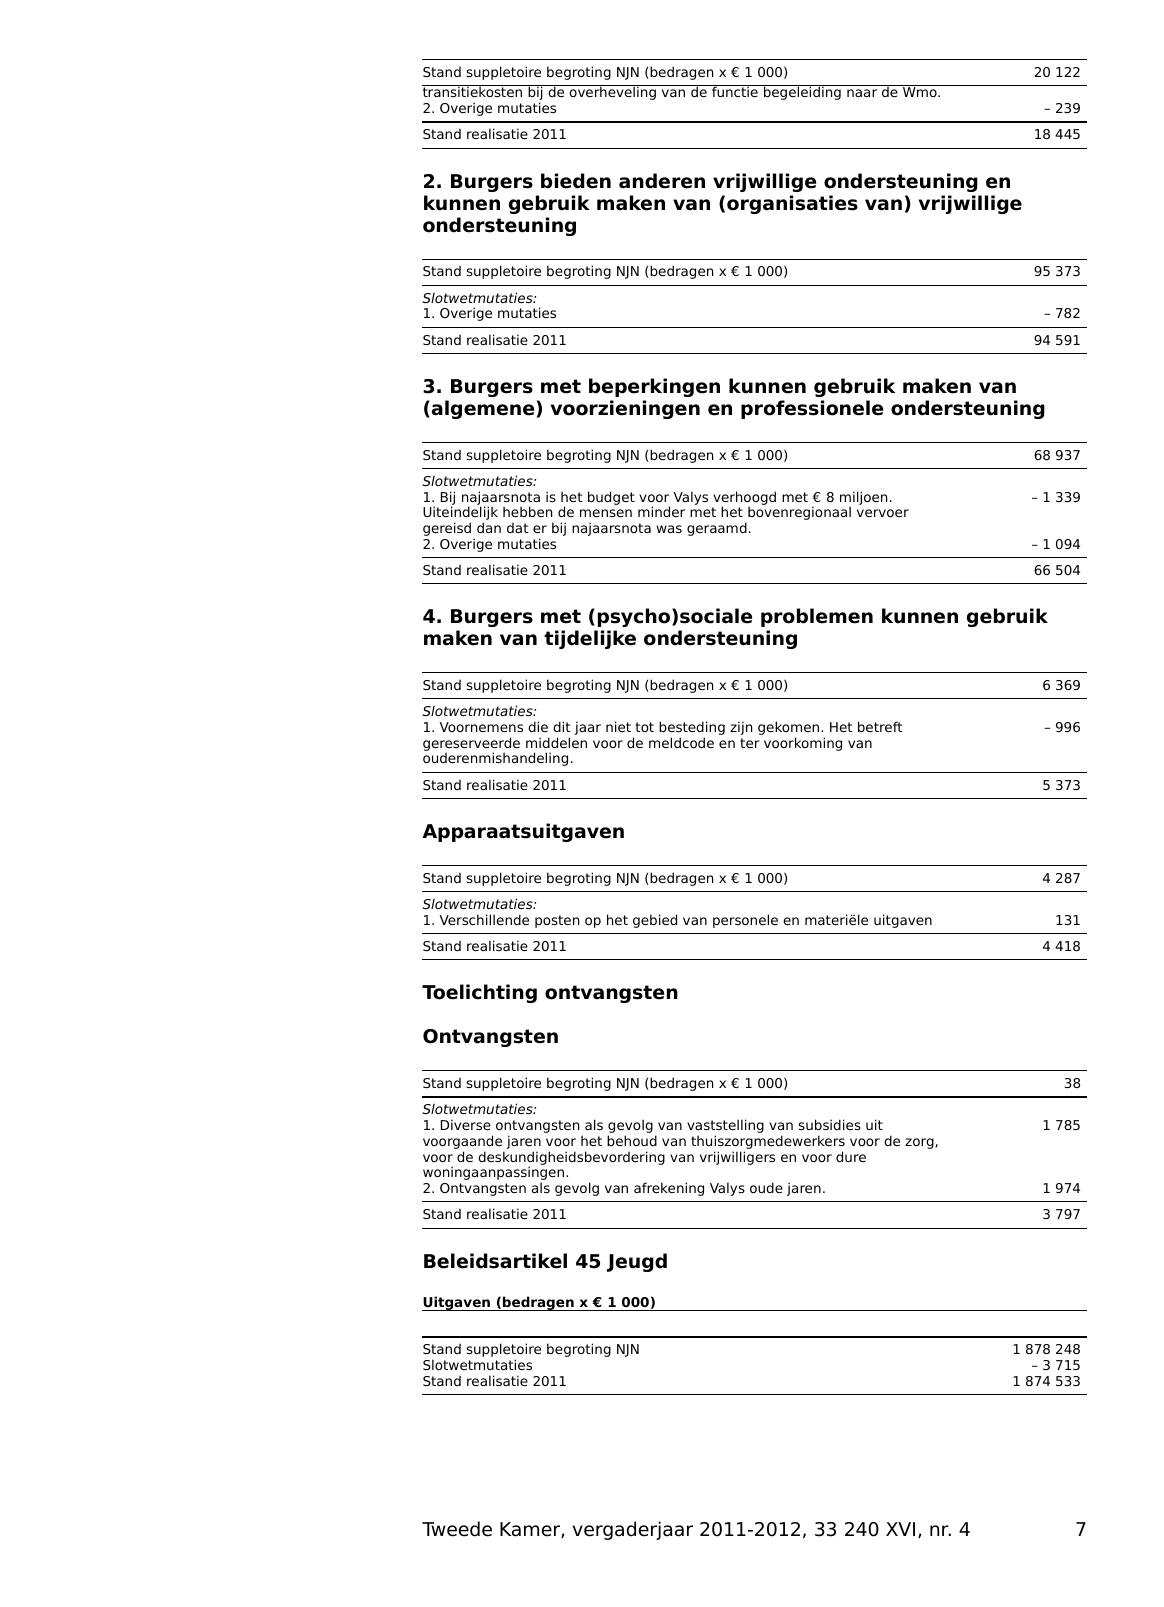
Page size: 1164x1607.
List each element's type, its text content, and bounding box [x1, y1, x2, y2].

table_cell Slotwetmutaties: [422, 469, 954, 489]
table_cell Slotwetmutaties: [422, 286, 954, 306]
table_header Stand suppletoire begroting NJN (bedragen x € 1 000) [422, 673, 954, 698]
table_cell 1. Verschillende posten op het gebied van personele en materiële uitgaven [422, 913, 954, 933]
table_header Stand suppletoire begroting NJN (bedragen x € 1 000) [422, 866, 954, 891]
table_cell – 239 [954, 101, 1087, 121]
table_cell – 1 339 [954, 489, 1087, 537]
table_cell 2. Ontvangsten als gevolg van afrekening Valys oude jaren. [422, 1181, 954, 1201]
table_cell 5 373 [954, 773, 1087, 798]
table_cell – 996 [954, 720, 1087, 772]
table_header 95 373 [954, 260, 1087, 285]
table_cell transitiekosten bij de overheveling van de functie begeleiding naar de Wmo. [422, 86, 954, 101]
table_cell – 1 094 [954, 537, 1087, 557]
table_cell 1 878 248 [954, 1338, 1087, 1358]
table_header 20 122 [954, 60, 1087, 85]
subtitle 2. Burgers bieden anderen vrijwillige ondersteuning en kunnen gebruik maken van (organisaties van) vrijwillige ondersteuning [422, 171, 1087, 237]
table_cell Slotwetmutaties: [422, 1098, 954, 1118]
table_cell [954, 286, 1087, 306]
table_cell – 782 [954, 306, 1087, 327]
table_header Uitgaven (bedragen x € 1 000) [422, 1295, 1087, 1310]
table_header 4 287 [954, 866, 1087, 891]
table_cell 1. Diverse ontvangsten als gevolg van vaststelling van subsidies uit voorgaande jaren voor het behoud van thuiszorgmedewerkers voor de zorg, voor de deskundigheidsbevordering van vrijwilligers en voor dure woningaanpassingen. [422, 1118, 954, 1181]
table_cell [422, 1311, 1087, 1336]
table_cell 66 504 [954, 558, 1087, 583]
table_cell 18 445 [954, 123, 1087, 147]
table_cell 2. Overige mutaties [422, 101, 954, 121]
table_cell Stand suppletoire begroting NJN [422, 1338, 954, 1358]
table_cell 1 974 [954, 1181, 1087, 1201]
table_cell Slotwetmutaties [422, 1358, 954, 1373]
table_cell Stand realisatie 2011 [422, 123, 954, 147]
subtitle Toelichting ontvangsten [422, 982, 1087, 1004]
table_cell Stand realisatie 2011 [422, 1374, 954, 1394]
table_cell – 3 715 [954, 1358, 1087, 1373]
table_header Stand suppletoire begroting NJN (bedragen x € 1 000) [422, 260, 954, 285]
table_cell 1. Bij najaarsnota is het budget voor Valys verhoogd met € 8 miljoen. Uiteindelijk hebben de mensen minder met het bovenregionaal vervoer gereisd dan dat er bij najaarsnota was geraamd. [422, 489, 954, 537]
table_header Stand suppletoire begroting NJN (bedragen x € 1 000) [422, 1071, 954, 1096]
table_cell Stand realisatie 2011 [422, 328, 954, 353]
table_cell [954, 469, 1087, 489]
table_cell [954, 1098, 1087, 1118]
table_header Stand suppletoire begroting NJN (bedragen x € 1 000) [422, 443, 954, 468]
table_cell 4 418 [954, 934, 1087, 959]
table_cell Stand realisatie 2011 [422, 1202, 954, 1227]
table_cell 1. Overige mutaties [422, 306, 954, 327]
table_cell [954, 699, 1087, 720]
table_cell [954, 86, 1087, 101]
subtitle Beleidsartikel 45 Jeugd [422, 1251, 1087, 1273]
table_cell 94 591 [954, 328, 1087, 353]
table_cell Stand realisatie 2011 [422, 934, 954, 959]
subtitle Ontvangsten [422, 1026, 1087, 1048]
table_cell [954, 892, 1087, 912]
table_header Stand suppletoire begroting NJN (bedragen x € 1 000) [422, 60, 954, 85]
table_header 6 369 [954, 673, 1087, 698]
table_cell Slotwetmutaties: [422, 892, 954, 912]
table_cell 1 874 533 [954, 1374, 1087, 1394]
table_cell Stand realisatie 2011 [422, 773, 954, 798]
subtitle 4. Burgers met (psycho)sociale problemen kunnen gebruik maken van tijdelijke ondersteuning [422, 606, 1087, 650]
table_header 68 937 [954, 443, 1087, 468]
table_cell 131 [954, 913, 1087, 933]
subtitle 3. Burgers met beperkingen kunnen gebruik maken van (algemene) voorzieningen en professionele ondersteuning [422, 376, 1087, 420]
table_cell 2. Overige mutaties [422, 537, 954, 557]
table_header 38 [954, 1071, 1087, 1096]
table_cell Slotwetmutaties: [422, 699, 954, 720]
subtitle Apparaatsuitgaven [422, 821, 1087, 843]
table_cell 1 785 [954, 1118, 1087, 1181]
table_cell Stand realisatie 2011 [422, 558, 954, 583]
table_cell 3 797 [954, 1202, 1087, 1227]
table_cell 1. Voornemens die dit jaar niet tot besteding zijn gekomen. Het betreft gereserveerde middelen voor de meldcode en ter voorkoming van ouderenmishandeling. [422, 720, 954, 772]
